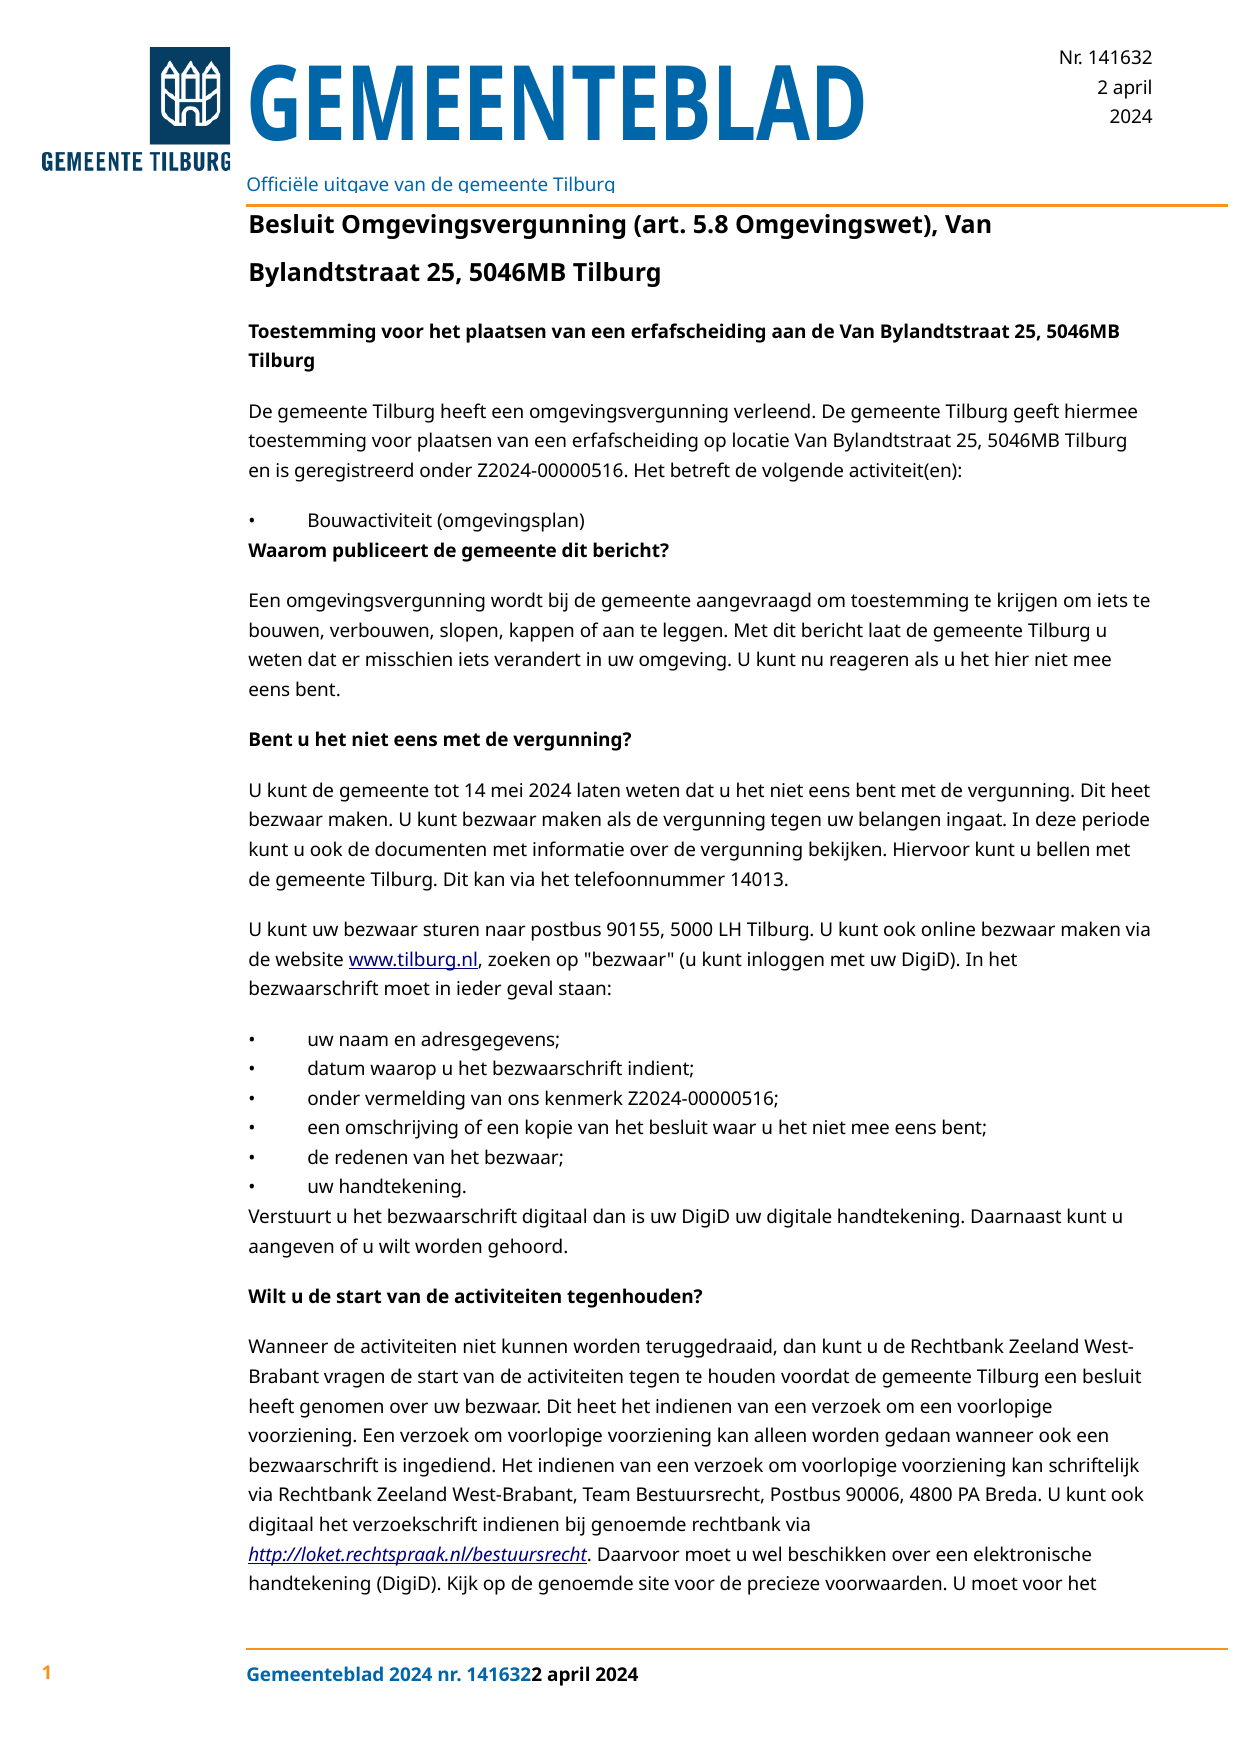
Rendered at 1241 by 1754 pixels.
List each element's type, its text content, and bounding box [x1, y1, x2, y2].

list Bouwactiviteit (omgevingsplan) [248, 507, 1152, 533]
list de redenen van het bezwaar; [248, 1144, 1152, 1170]
text Toestemming voor het plaatsen van een erfafscheiding aan de Van Bylandtstraat 25, 5046MB Tilburg [248, 318, 1152, 373]
picture [41, 47, 231, 172]
text Besluit Omgevingsvergunning (art. 5.8 Omgevingswet), Van Bylandtstraat 25, 5046MB Tilburg [248, 207, 1152, 288]
text Wanneer de activiteiten niet kunnen worden teruggedraaid, dan kunt u de Rechtbank Zeeland West-Brabant vragen de start van de activiteiten tegen te houden voordat de gemeente Tilburg een besluit heeft genomen over uw bezwaar. Dit heet het indienen van een verzoek om een voorlopige voorziening. Een verzoek om voorlopige voorziening kan alleen worden gedaan wanneer ook een bezwaarschrift is ingediend. Het indienen van een verzoek om voorlopige voorziening kan schriftelijk via Rechtbank Zeeland West-Brabant, Team Bestuursrecht, Postbus 90006, 4800 PA Breda. U kunt ook digitaal het verzoekschrift indienen bij genoemde rechtbank via http://loket.rechtspraak.nl/bestuursrecht. Daarvoor moet u wel beschikken over een elektronische handtekening (DigiD). Kijk op de genoemde site voor de precieze voorwaarden. U moet voor het [248, 1334, 1152, 1596]
list uw handtekening. [248, 1174, 1152, 1199]
list datum waarop u het bezwaarschrift indient; [248, 1055, 1152, 1081]
text De gemeente Tilburg heeft een omgevingsvergunning verleend. De gemeente Tilburg geeft hiermee toestemming voor plaatsen van een erfafscheiding op locatie Van Bylandtstraat 25, 5046MB Tilburg en is geregistreerd onder Z2024-00000516. Het betreft de volgende activiteit(en): [248, 398, 1152, 483]
text Waarom publiceert de gemeente dit bericht? [248, 537, 1152, 563]
text U kunt de gemeente tot 14 mei 2024 laten weten dat u het niet eens bent met de vergunning. Dit heet bezwaar maken. U kunt bezwaar maken als de vergunning tegen uw belangen ingaat. In deze periode kunt u ook de documenten met informatie over de vergunning bekijken. Hiervoor kunt u bellen met de gemeente Tilburg. Dit kan via het telefoonnummer 14013. [248, 777, 1152, 892]
text U kunt uw bezwaar sturen naar postbus 90155, 5000 LH Tilburg. U kunt ook online bezwaar maken via de website www.tilburg.nl, zoeken op "bezwaar" (u kunt inloggen met uw DigiD). In het bezwaarschrift moet in ieder geval staan: [248, 916, 1152, 1001]
text Wilt u de start van de activiteiten tegenhouden? [248, 1283, 1152, 1309]
text Bent u het niet eens met de vergunning? [248, 727, 1152, 752]
list onder vermelding van ons kenmerk Z2024-00000516; [248, 1085, 1152, 1111]
text Een omgevingsvergunning wordt bij de gemeente aangevraagd om toestemming te krijgen om iets te bouwen, verbouwen, slopen, kappen of aan te leggen. Met dit bericht laat de gemeente Tilburg u weten dat er misschien iets verandert in uw omgeving. U kunt nu reageren als u het hier niet mee eens bent. [248, 587, 1152, 702]
list uw naam en adresgegevens; [248, 1026, 1152, 1052]
text Verstuurt u het bezwaarschrift digitaal dan is uw DigiD uw digitale handtekening. Daarnaast kunt u aangeven of u wilt worden gehoord. [248, 1203, 1152, 1259]
list een omschrijving of een kopie van het besluit waar u het niet mee eens bent; [248, 1114, 1152, 1140]
